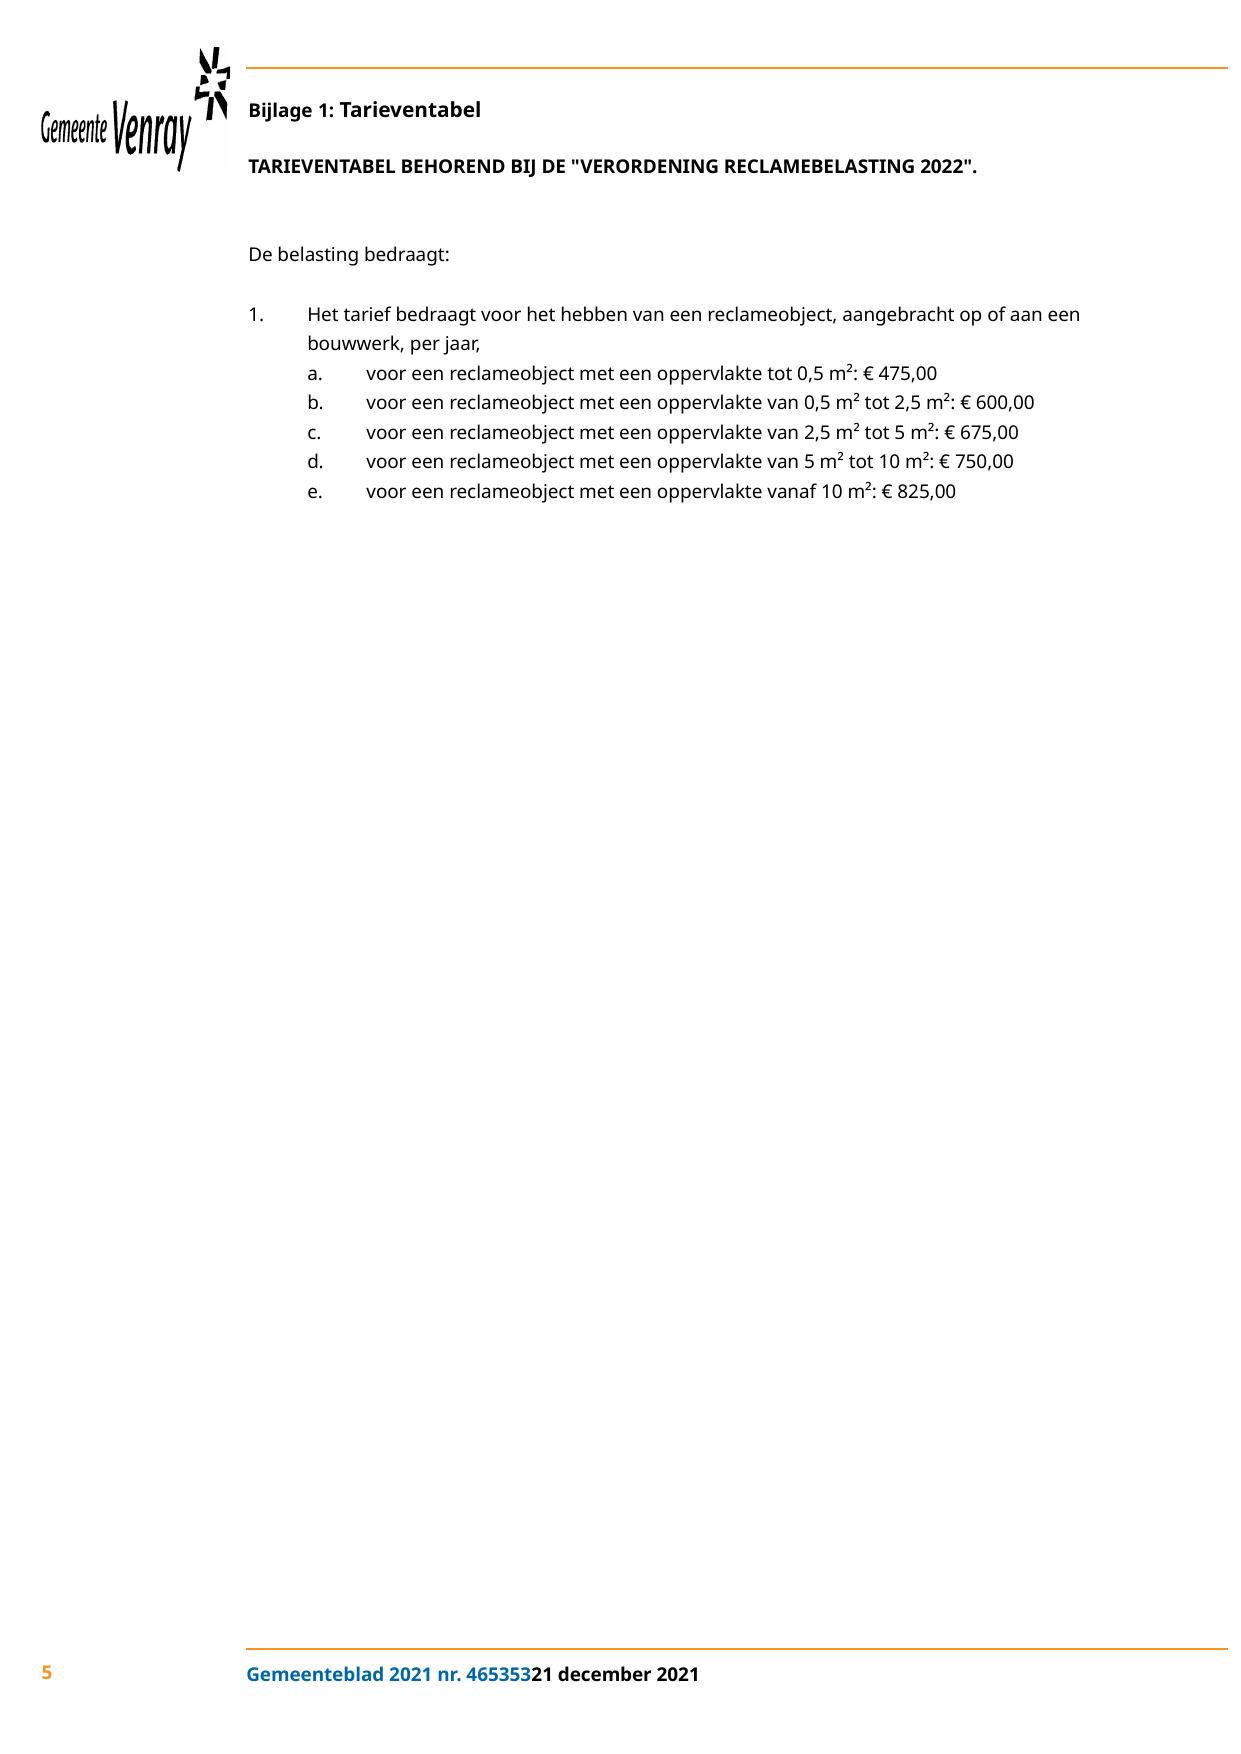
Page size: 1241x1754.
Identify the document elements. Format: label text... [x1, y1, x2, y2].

list voor een reclameobject met een oppervlakte van 5 m² tot 10 m²: € 750,00 [307, 449, 1152, 474]
list voor een reclameobject met een oppervlakte van 0,5 m² tot 2,5 m²: € 600,00 [307, 389, 1152, 415]
list voor een reclameobject met een oppervlakte vanaf 10 m²: € 825,00 [307, 478, 1152, 504]
text Bijlage 1: Tarieventabel [248, 95, 1152, 123]
text TARIEVENTABEL BEHOREND BIJ DE "VERORDENING RECLAMEBELASTING 2022". [248, 153, 1152, 179]
list voor een reclameobject met een oppervlakte tot 0,5 m²: € 475,00 [307, 360, 1152, 386]
picture [41, 47, 231, 172]
text De belasting bedraagt: [248, 242, 1152, 267]
list Het tarief bedraagt voor het hebben van een reclameobject, aangebracht op of aan een bouwwerk, per jaar, [248, 301, 1152, 356]
list voor een reclameobject met een oppervlakte van 2,5 m² tot 5 m²: € 675,00 [307, 419, 1152, 445]
